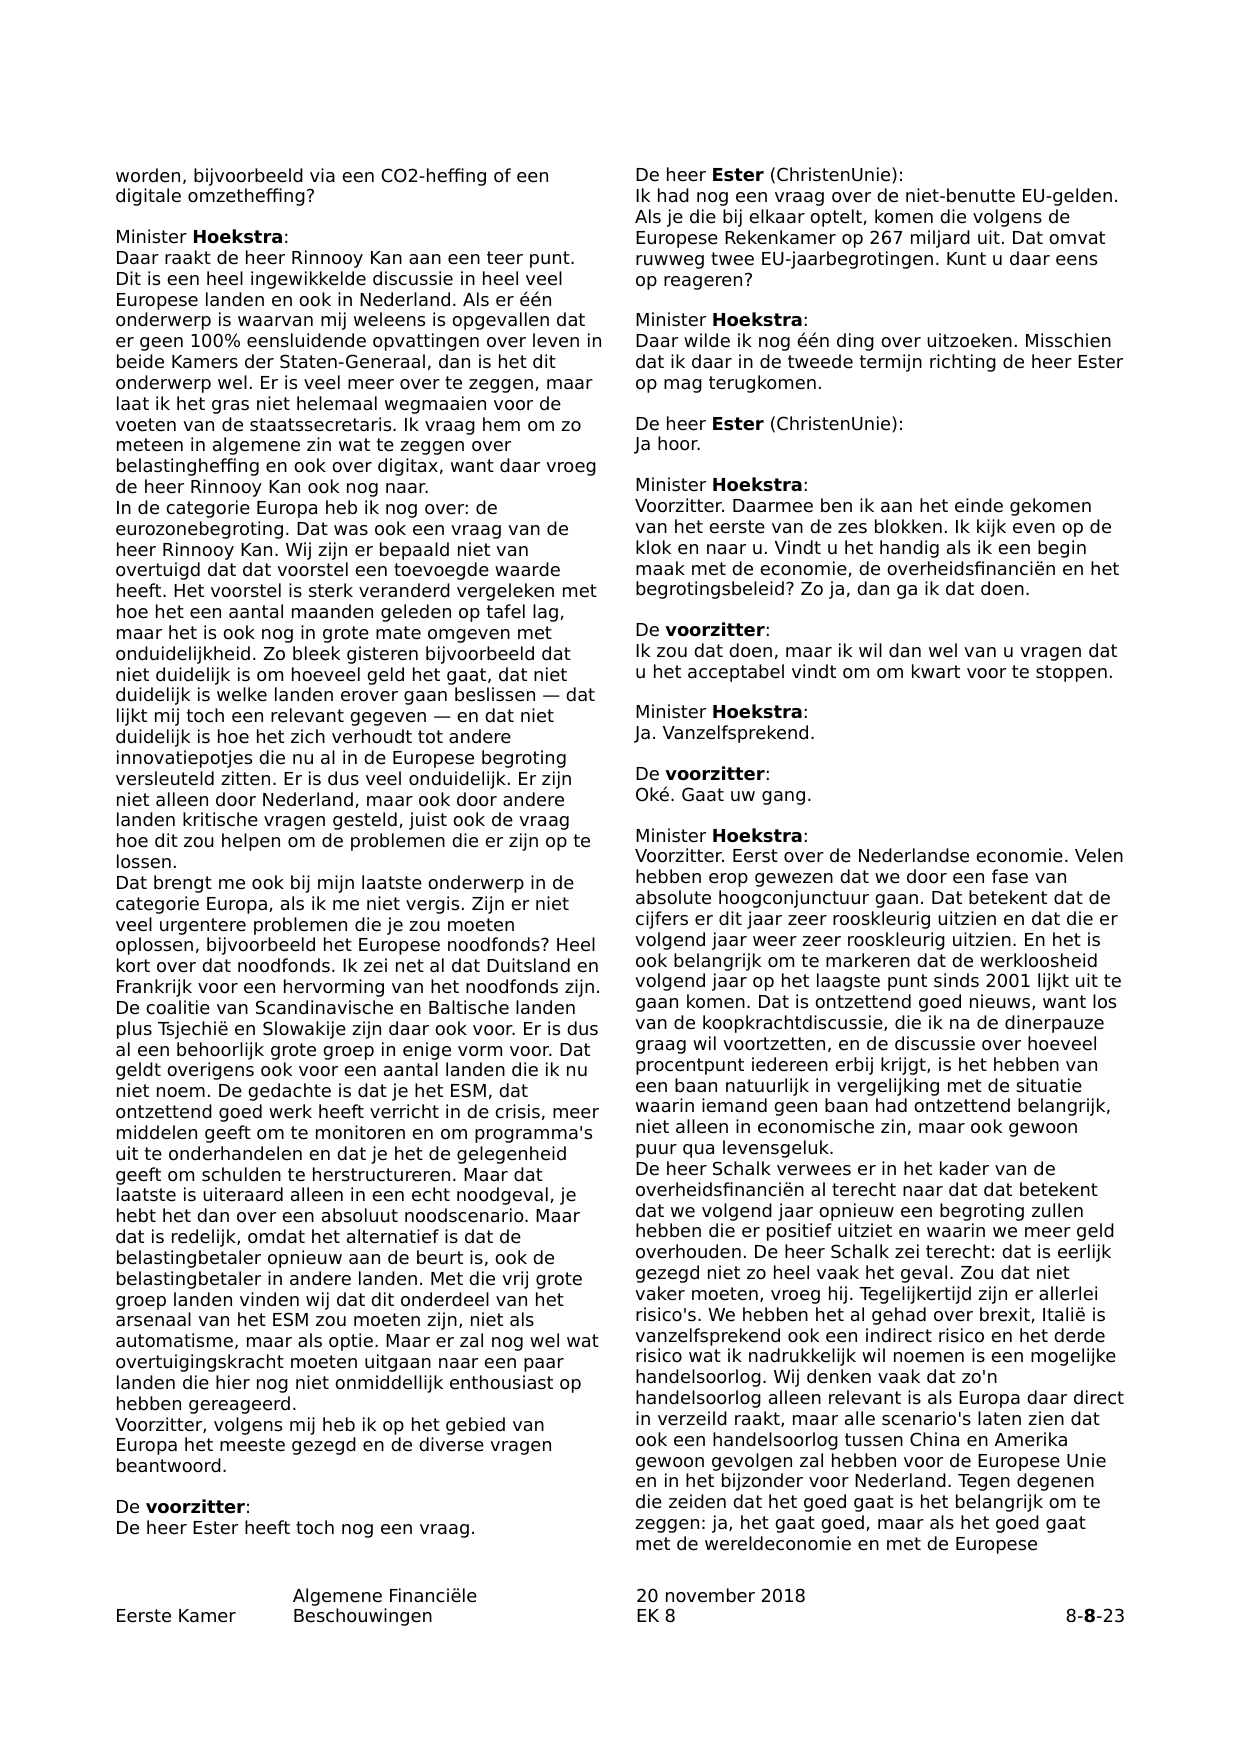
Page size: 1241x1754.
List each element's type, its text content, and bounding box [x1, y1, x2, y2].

text Oké. Gaat uw gang. [635, 784, 1125, 805]
text Ik zou dat doen, maar ik wil dan wel van u vragen dat u het acceptabel vindt om om kwart voor te stoppen. [635, 641, 1125, 682]
text De voorzitter: [115, 1497, 605, 1518]
text Minister Hoekstra: [635, 702, 1125, 723]
text Voorzitter. Eerst over de Nederlandse economie. Velen hebben erop gewezen dat we door een fase van absolute hoogconjunctuur gaan. Dat betekent dat de cijfers er dit jaar zeer rooskleurig uitzien en dat die er volgend jaar weer zeer rooskleurig uitzien. En het is ook belangrijk om te markeren dat de werkloosheid volgend jaar op het laagste punt sinds 2001 lijkt uit te gaan komen. Dat is ontzettend goed nieuws, want los van de koopkrachtdiscussie, die ik na de dinerpauze graag wil voortzetten, en de discussie over hoeveel procentpunt iedereen erbij krijgt, is het hebben van een baan natuurlijk in vergelijking met de situatie waarin iemand geen baan had ontzettend belangrijk, niet alleen in economische zin, maar ook gewoon puur qua levensgeluk. [635, 846, 1125, 1159]
text De heer Schalk verwees er in het kader van de overheidsfinanciën al terecht naar dat dat betekent dat we volgend jaar opnieuw een begroting zullen hebben die er positief uitziet en waarin we meer geld overhouden. De heer Schalk zei terecht: dat is eerlijk gezegd niet zo heel vaak het geval. Zou dat niet vaker moeten, vroeg hij. Tegelijkertijd zijn er allerlei risico's. We hebben het al gehad over brexit, Italië is vanzelfsprekend ook een indirect risico en het derde risico wat ik nadrukkelijk wil noemen is een mogelijke handelsoorlog. Wij denken vaak dat zo'n handelsoorlog alleen relevant is als Europa daar direct in verzeild raakt, maar alle scenario's laten zien dat ook een handelsoorlog tussen China en Amerika gewoon gevolgen zal hebben voor de Europese Unie en in het bijzonder voor Nederland. Tegen degenen die zeiden dat het goed gaat is het belangrijk om te zeggen: ja, het gaat goed, maar als het goed gaat met de wereldeconomie en met de Europese [635, 1159, 1125, 1554]
text Ja. Vanzelfsprekend. [635, 723, 1125, 744]
text Daar raakt de heer Rinnooy Kan aan een teer punt. Dit is een heel ingewikkelde discussie in heel veel Europese landen en ook in Nederland. Als er één onderwerp is waarvan mij weleens is opgevallen dat er geen 100% eensluidende opvattingen over leven in beide Kamers der Staten-Generaal, dan is het dit onderwerp wel. Er is veel meer over te zeggen, maar laat ik het gras niet helemaal wegmaaien voor de voeten van de staatssecretaris. Ik vraag hem om zo meteen in algemene zin wat te zeggen over belastingheffing en ook over digitax, want daar vroeg de heer Rinnooy Kan ook nog naar. [115, 248, 605, 498]
text Dat brengt me ook bij mijn laatste onderwerp in de categorie Europa, als ik me niet vergis. Zijn er niet veel urgentere problemen die je zou moeten oplossen, bijvoorbeeld het Europese noodfonds? Heel kort over dat noodfonds. Ik zei net al dat Duitsland en Frankrijk voor een hervorming van het noodfonds zijn. De coalitie van Scandinavische en Baltische landen plus Tsjechië en Slowakije zijn daar ook voor. Er is dus al een behoorlijk grote groep in enige vorm voor. Dat geldt overigens ook voor een aantal landen die ik nu niet noem. De gedachte is dat je het ESM, dat ontzettend goed werk heeft verricht in de crisis, meer middelen geeft om te monitoren en om programma's uit te onderhandelen en dat je het de gelegenheid geeft om schulden te herstructureren. Maar dat laatste is uiteraard alleen in een echt noodgeval, je hebt het dan over een absoluut noodscenario. Maar dat is redelijk, omdat het alternatief is dat de belastingbetaler opnieuw aan de beurt is, ook de belastingbetaler in andere landen. Met die vrij grote groep landen vinden wij dat dit onderdeel van het arsenaal van het ESM zou moeten zijn, niet als automatisme, maar als optie. Maar er zal nog wel wat overtuigingskracht moeten uitgaan naar een paar landen die hier nog niet onmiddellijk enthousiast op hebben gereageerd. [115, 873, 605, 1414]
text Ik had nog een vraag over de niet-benutte EU-gelden. Als je die bij elkaar optelt, komen die volgens de Europese Rekenkamer op 267 miljard uit. Dat omvat ruwweg twee EU-jaarbegrotingen. Kunt u daar eens op reageren? [635, 186, 1125, 290]
text De heer Ester heeft toch nog een vraag. [115, 1518, 605, 1538]
text Minister Hoekstra: [635, 475, 1125, 496]
text Minister Hoekstra: [635, 310, 1125, 331]
text De voorzitter: [635, 764, 1125, 784]
text worden, bijvoorbeeld via een CO2-heffing of een digitale omzetheffing? [115, 165, 605, 207]
text De heer Ester (ChristenUnie): [635, 413, 1125, 434]
text In de categorie Europa heb ik nog over: de eurozonebegroting. Dat was ook een vraag van de heer Rinnooy Kan. Wij zijn er bepaald niet van overtuigd dat dat voorstel een toevoegde waarde heeft. Het voorstel is sterk veranderd vergeleken met hoe het een aantal maanden geleden op tafel lag, maar het is ook nog in grote mate omgeven met onduidelijkheid. Zo bleek gisteren bijvoorbeeld dat niet duidelijk is om hoeveel geld het gaat, dat niet duidelijk is welke landen erover gaan beslissen — dat lijkt mij toch een relevant gegeven — en dat niet duidelijk is hoe het zich verhoudt tot andere innovatiepotjes die nu al in de Europese begroting versleuteld zitten. Er is dus veel onduidelijk. Er zijn niet alleen door Nederland, maar ook door andere landen kritische vragen gesteld, juist ook de vraag hoe dit zou helpen om de problemen die er zijn op te lossen. [115, 498, 605, 873]
text Voorzitter. Daarmee ben ik aan het einde gekomen van het eerste van de zes blokken. Ik kijk even op de klok en naar u. Vindt u het handig als ik een begin maak met de economie, de overheidsfinanciën en het begrotingsbeleid? Zo ja, dan ga ik dat doen. [635, 496, 1125, 600]
text Daar wilde ik nog één ding over uitzoeken. Misschien dat ik daar in de tweede termijn richting de heer Ester op mag terugkomen. [635, 331, 1125, 393]
text De heer Ester (ChristenUnie): [635, 165, 1125, 186]
text Voorzitter, volgens mij heb ik op het gebied van Europa het meeste gezegd en de diverse vragen beantwoord. [115, 1414, 605, 1477]
text Minister Hoekstra: [115, 227, 605, 248]
text Ja hoor. [635, 434, 1125, 455]
text Minister Hoekstra: [635, 825, 1125, 846]
text De voorzitter: [635, 620, 1125, 641]
